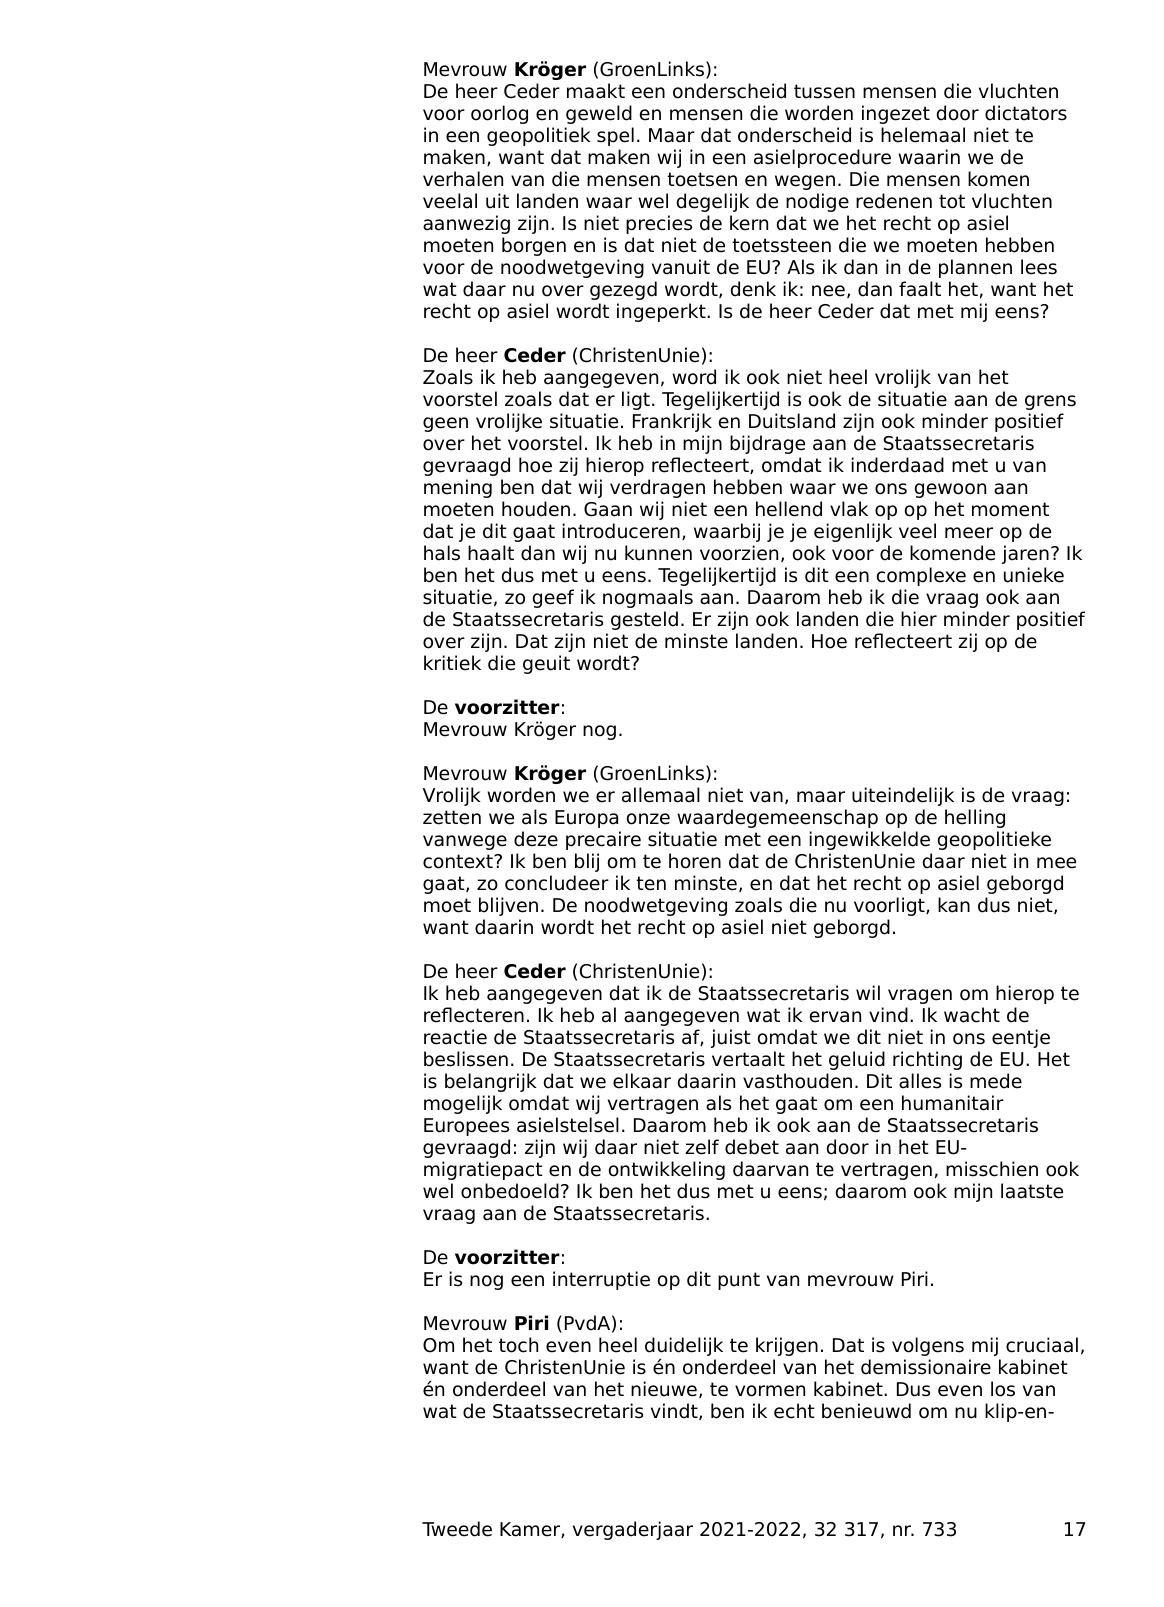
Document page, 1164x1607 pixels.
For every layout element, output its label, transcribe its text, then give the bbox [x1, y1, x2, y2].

text De voorzitter: [422, 1247, 1087, 1269]
text Mevrouw Kröger nog. [422, 719, 1087, 741]
text De voorzitter: [422, 697, 1087, 719]
text De heer Ceder maakt een onderscheid tussen mensen die vluchten voor oorlog en geweld en mensen die worden ingezet door dictators in een geopolitiek spel. Maar dat onderscheid is helemaal niet te maken, want dat maken wij in een asielprocedure waarin we de verhalen van die mensen toetsen en wegen. Die mensen komen veelal uit landen waar wel degelijk de nodige redenen tot vluchten aanwezig zijn. Is niet precies de kern dat we het recht op asiel moeten borgen en is dat niet de toetssteen die we moeten hebben voor de noodwetgeving vanuit de EU? Als ik dan in de plannen lees wat daar nu over gezegd wordt, denk ik: nee, dan faalt het, want het recht op asiel wordt ingeperkt. Is de heer Ceder dat met mij eens? [422, 81, 1087, 323]
text Mevrouw Piri (PvdA): [422, 1313, 1087, 1335]
text Er is nog een interruptie op dit punt van mevrouw Piri. [422, 1269, 1087, 1291]
text De heer Ceder (ChristenUnie): [422, 345, 1087, 367]
text Vrolijk worden we er allemaal niet van, maar uiteindelijk is de vraag: zetten we als Europa onze waardegemeenschap op de helling vanwege deze precaire situatie met een ingewikkelde geopolitieke context? Ik ben blij om te horen dat de ChristenUnie daar niet in mee gaat, zo concludeer ik ten minste, en dat het recht op asiel geborgd moet blijven. De noodwetgeving zoals die nu voorligt, kan dus niet, want daarin wordt het recht op asiel niet geborgd. [422, 785, 1087, 939]
text Mevrouw Kröger (GroenLinks): [422, 763, 1087, 785]
text Om het toch even heel duidelijk te krijgen. Dat is volgens mij cruciaal, want de ChristenUnie is én onderdeel van het demissionaire kabinet én onderdeel van het nieuwe, te vormen kabinet. Dus even los van wat de Staatssecretaris vindt, ben ik echt benieuwd om nu klip-en- [422, 1335, 1087, 1423]
text Mevrouw Kröger (GroenLinks): [422, 59, 1087, 81]
text De heer Ceder (ChristenUnie): [422, 961, 1087, 983]
text Ik heb aangegeven dat ik de Staatssecretaris wil vragen om hierop te reflecteren. Ik heb al aangegeven wat ik ervan vind. Ik wacht de reactie de Staatssecretaris af, juist omdat we dit niet in ons eentje beslissen. De Staatssecretaris vertaalt het geluid richting de EU. Het is belangrijk dat we elkaar daarin vasthouden. Dit alles is mede mogelijk omdat wij vertragen als het gaat om een humanitair Europees asielstelsel. Daarom heb ik ook aan de Staatssecretaris gevraagd: zijn wij daar niet zelf debet aan door in het EU-migratiepact en de ontwikkeling daarvan te vertragen, misschien ook wel onbedoeld? Ik ben het dus met u eens; daarom ook mijn laatste vraag aan de Staatssecretaris. [422, 983, 1087, 1225]
text Zoals ik heb aangegeven, word ik ook niet heel vrolijk van het voorstel zoals dat er ligt. Tegelijkertijd is ook de situatie aan de grens geen vrolijke situatie. Frankrijk en Duitsland zijn ook minder positief over het voorstel. Ik heb in mijn bijdrage aan de Staatssecretaris gevraagd hoe zij hierop reflecteert, omdat ik inderdaad met u van mening ben dat wij verdragen hebben waar we ons gewoon aan moeten houden. Gaan wij niet een hellend vlak op op het moment dat je dit gaat introduceren, waarbij je je eigenlijk veel meer op de hals haalt dan wij nu kunnen voorzien, ook voor de komende jaren? Ik ben het dus met u eens. Tegelijkertijd is dit een complexe en unieke situatie, zo geef ik nogmaals aan. Daarom heb ik die vraag ook aan de Staatssecretaris gesteld. Er zijn ook landen die hier minder positief over zijn. Dat zijn niet de minste landen. Hoe reflecteert zij op de kritiek die geuit wordt? [422, 367, 1087, 675]
